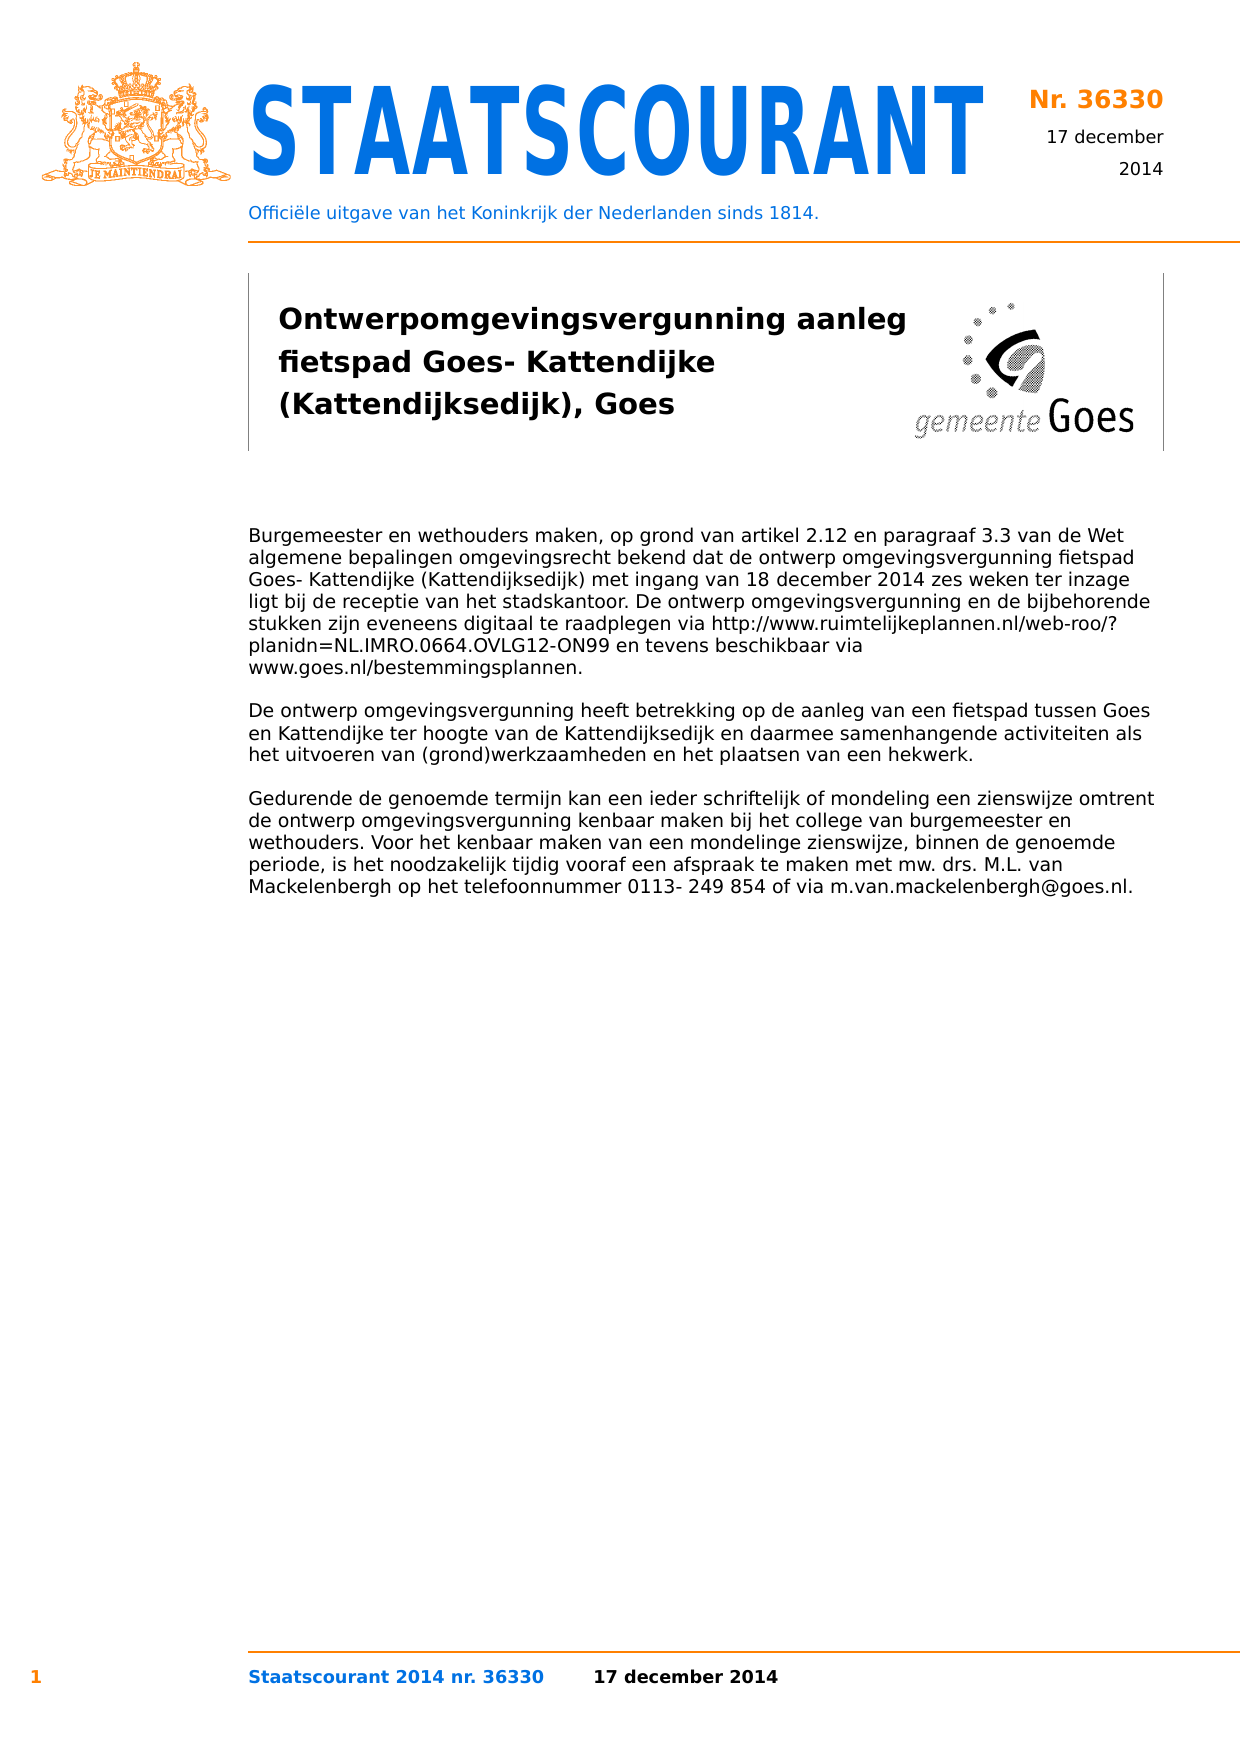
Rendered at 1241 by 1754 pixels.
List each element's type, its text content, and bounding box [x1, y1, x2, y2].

subtitle Ontwerpomgevingsvergunning aanleg fietspad Goes- Kattendijke (Kattendijksedijk), Goes [249, 273, 1163, 451]
table_cell Officiële uitgave van het Koninkrijk der Nederlanden sinds 1814. [248, 203, 1240, 241]
picture [914, 302, 1134, 439]
text Burgemeester en wethouders maken, op grond van artikel 2.12 en paragraaf 3.3 van de Wet algemene bepalingen omgevingsrecht bekend dat de ontwerp omgevingsvergunning fietspad Goes- Kattendijke (Kattendijksedijk) met ingang van 18 december 2014 zes weken ter inzage ligt bij de receptie van het stadskantoor. De ontwerp omgevingsvergunning en de bijbehorende stukken zijn eveneens digitaal te raadplegen via http://www.ruimtelijkeplannen.nl/web-roo/?planidn=NL.IMRO.0664.OVLG12-ON99 en tevens beschikbaar via www.goes.nl/bestemmingsplannen. [248, 525, 1163, 678]
table_header STAATSCOURANT [248, 62, 998, 203]
text De ontwerp omgevingsvergunning heeft betrekking op de aanleg van een fietspad tussen Goes en Kattendijke ter hoogte van de Kattendijksedijk en daarmee samenhangende activiteiten als het uitvoeren van (grond)werkzaamheden en het plaatsen van een hekwerk. [248, 700, 1163, 766]
table_header Nr. 36330 [998, 62, 1240, 121]
table_cell 2014 [998, 153, 1240, 203]
table_header [25, 62, 248, 241]
picture [41, 62, 231, 186]
table_cell 17 december [998, 121, 1240, 153]
text Gedurende de genoemde termijn kan een ieder schriftelijk of mondeling een zienswijze omtrent de ontwerp omgevingsvergunning kenbaar maken bij het college van burgemeester en wethouders. Voor het kenbaar maken van een mondelinge zienswijze, binnen de genoemde periode, is het noodzakelijk tijdig vooraf een afspraak te maken met mw. drs. M.L. van Mackelenbergh op het telefoonnummer 0113- 249 854 of via m.van.mackelenbergh@goes.nl. [248, 788, 1163, 898]
